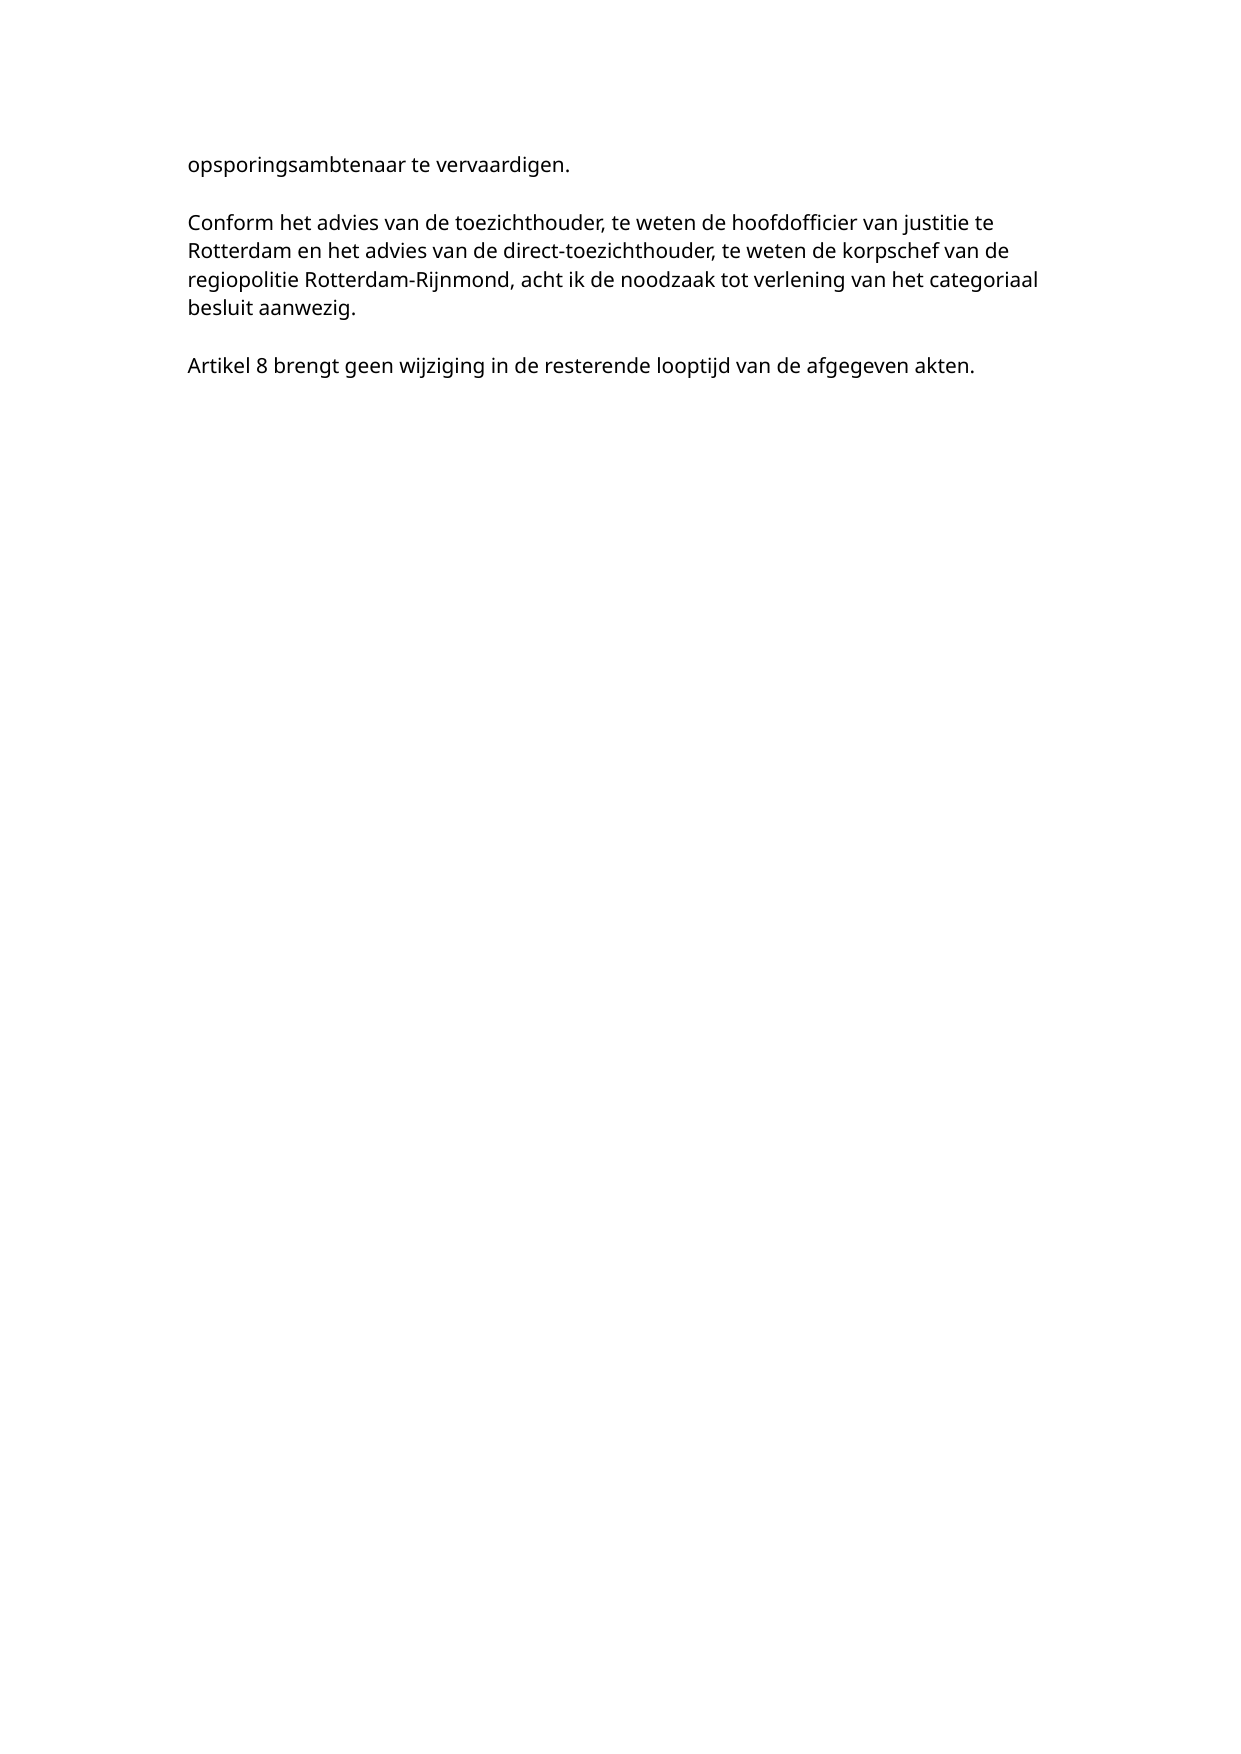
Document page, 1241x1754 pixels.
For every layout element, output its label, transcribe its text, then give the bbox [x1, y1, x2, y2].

text opsporingsambtenaar te vervaardigen. [187, 150, 1053, 178]
text Conform het advies van de toezichthouder, te weten de hoofdofficier van justitie te Rotterdam en het advies van de direct-toezichthouder, te weten de korpschef van de regiopolitie Rotterdam-Rijnmond, acht ik de noodzaak tot verlening van het categoriaal besluit aanwezig. [187, 208, 1053, 322]
text Artikel 8 brengt geen wijziging in de resterende looptijd van de afgegeven akten. [187, 351, 1053, 379]
